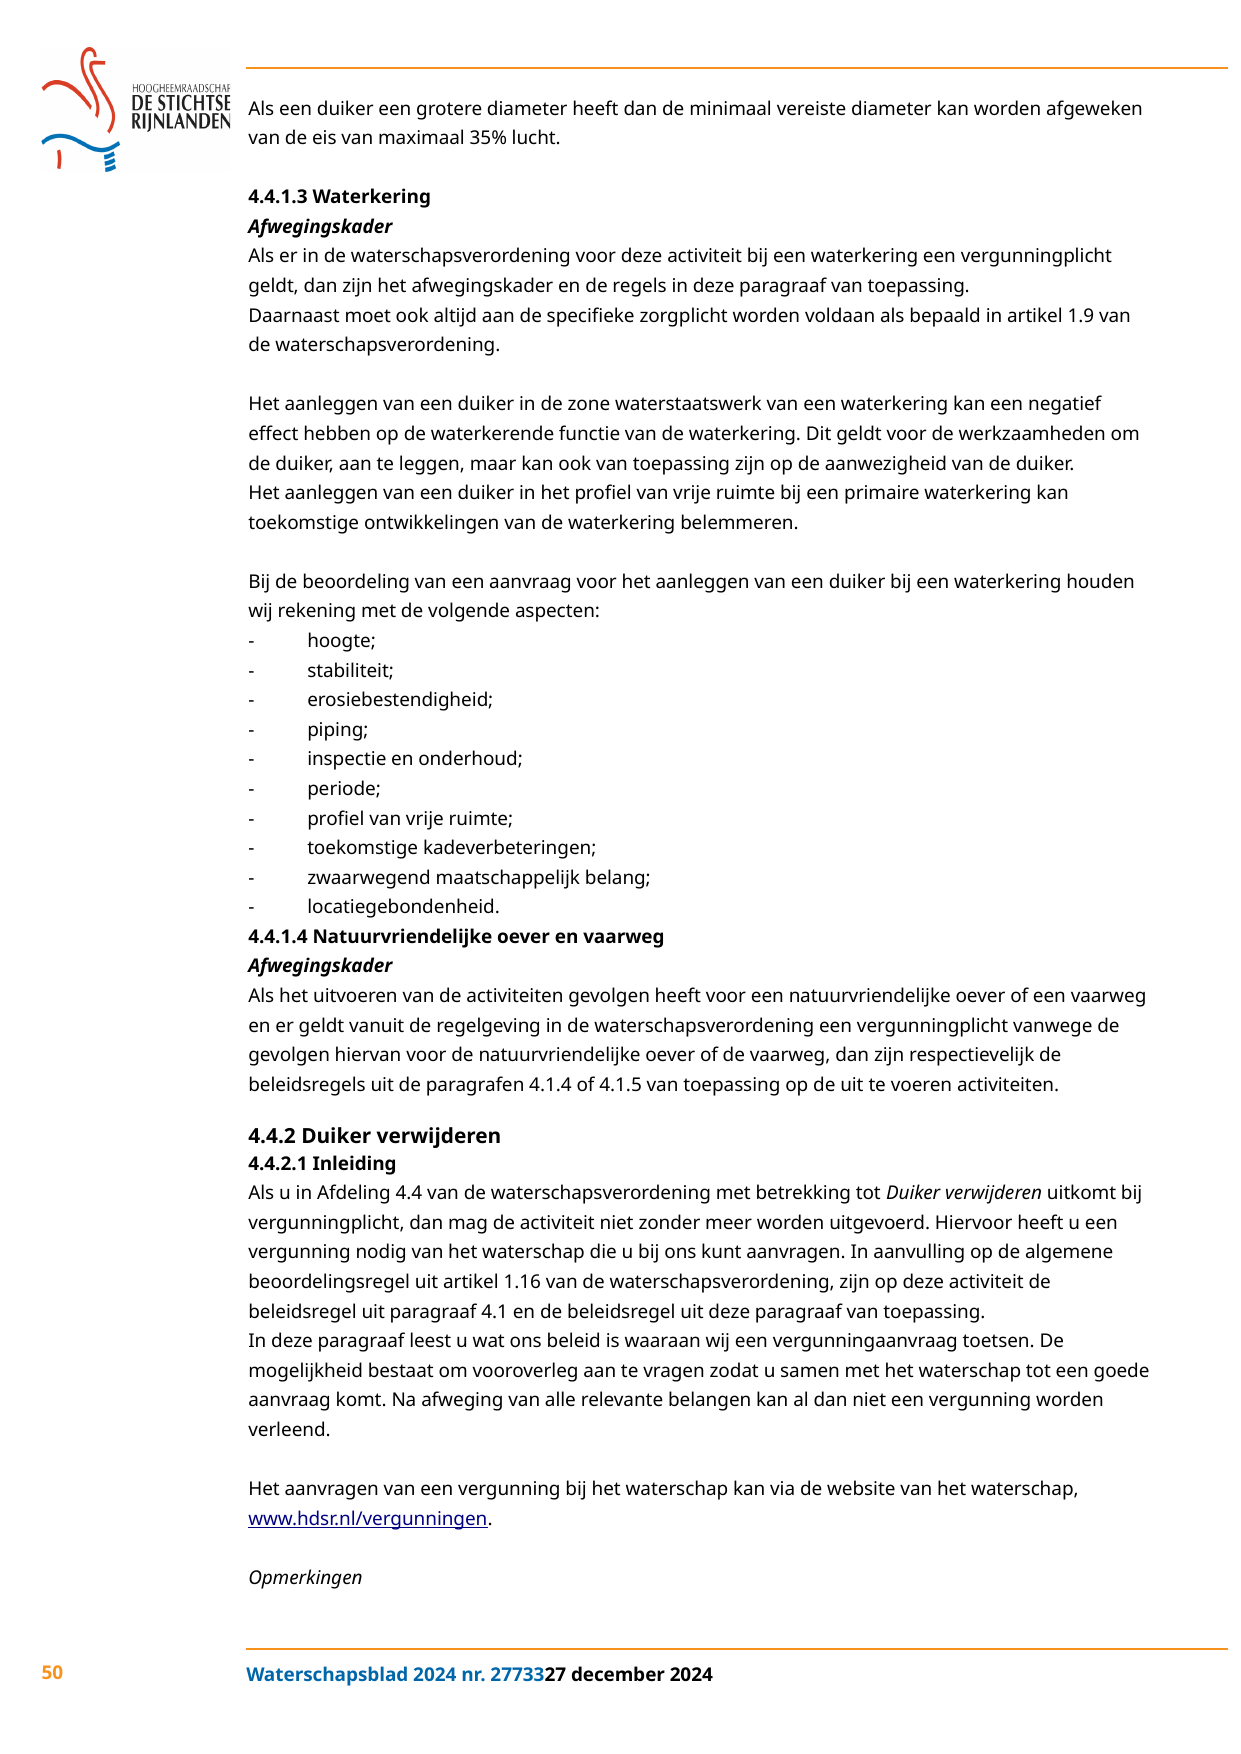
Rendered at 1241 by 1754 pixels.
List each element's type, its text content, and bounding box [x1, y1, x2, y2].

list zwaarwegend maatschappelijk belang; [248, 864, 1152, 890]
text Als het uitvoeren van de activiteiten gevolgen heeft voor een natuurvriendelijke oever of een vaarweg en er geldt vanuit de regelgeving in de waterschapsverordening een vergunningplicht vanwege de gevolgen hiervan voor de natuurvriendelijke oever of de vaarweg, dan zijn respectievelijk de beleidsregels uit de paragrafen 4.1.4 of 4.1.5 van toepassing op de uit te voeren activiteiten. [248, 982, 1152, 1097]
text Daarnaast moet ook altijd aan de specifieke zorgplicht worden voldaan als bepaald in artikel 1.9 van de waterschapsverordening. [248, 302, 1152, 357]
list profiel van vrije ruimte; [248, 805, 1152, 831]
text Als er in de waterschapsverordening voor deze activiteit bij een waterkering een vergunningplicht geldt, dan zijn het afwegingskader en de regels in deze paragraaf van toepassing. [248, 243, 1152, 298]
list toekomstige kadeverbeteringen; [248, 834, 1152, 860]
text Het aanleggen van een duiker in het profiel van vrije ruimte bij een primaire waterkering kan toekomstige ontwikkelingen van de waterkering belemmeren. [248, 479, 1152, 535]
text 4.4.2.1 Inleiding [248, 1150, 1152, 1176]
text Het aanleggen van een duiker in de zone waterstaatswerk van een waterkering kan een negatief effect hebben op de waterkerende functie van de waterkering. Dit geldt voor de werkzaamheden om de duiker, aan te leggen, maar kan ook van toepassing zijn op de aanwezigheid van de duiker. [248, 391, 1152, 476]
text 4.4.2 Duiker verwijderen [248, 1121, 1152, 1150]
text Afwegingskader [248, 953, 1152, 978]
text 4.4.1.4 Natuurvriendelijke oever en vaarweg [248, 923, 1152, 949]
list stabiliteit; [248, 657, 1152, 683]
text Als u in Afdeling 4.4 van de waterschapsverordening met betrekking tot Duiker verwijderen uitkomt bij vergunningplicht, dan mag de activiteit niet zonder meer worden uitgevoerd. Hiervoor heeft u een vergunning nodig van het waterschap die u bij ons kunt aanvragen. In aanvulling op de algemene beoordelingsregel uit artikel 1.16 van de waterschapsverordening, zijn op deze activiteit de beleidsregel uit paragraaf 4.1 en de beleidsregel uit deze paragraaf van toepassing. [248, 1179, 1152, 1323]
picture [41, 47, 231, 172]
list hoogte; [248, 627, 1152, 653]
list periode; [248, 775, 1152, 801]
list locatiegebondenheid. [248, 893, 1152, 919]
text In deze paragraaf leest u wat ons beleid is waaraan wij een vergunningaanvraag toetsen. De mogelijkheid bestaat om vooroverleg aan te vragen zodat u samen met het waterschap tot een goede aanvraag komt. Na afweging van alle relevante belangen kan al dan niet een vergunning worden verleend. [248, 1327, 1152, 1442]
list erosiebestendigheid; [248, 686, 1152, 712]
text 4.4.1.3 Waterkering [248, 183, 1152, 209]
text Afwegingskader [248, 213, 1152, 239]
text Als een duiker een grotere diameter heeft dan de minimaal vereiste diameter kan worden afgeweken van de eis van maximaal 35% lucht. [248, 95, 1152, 150]
list inspectie en onderhoud; [248, 746, 1152, 771]
text Opmerkingen [248, 1564, 1152, 1590]
text Bij de beoordeling van een aanvraag voor het aanleggen van een duiker bij een waterkering houden wij rekening met de volgende aspecten: [248, 568, 1152, 623]
text Het aanvragen van een vergunning bij het waterschap kan via de website van het waterschap, www.hdsr.nl/vergunningen. [248, 1475, 1152, 1531]
list piping; [248, 716, 1152, 742]
